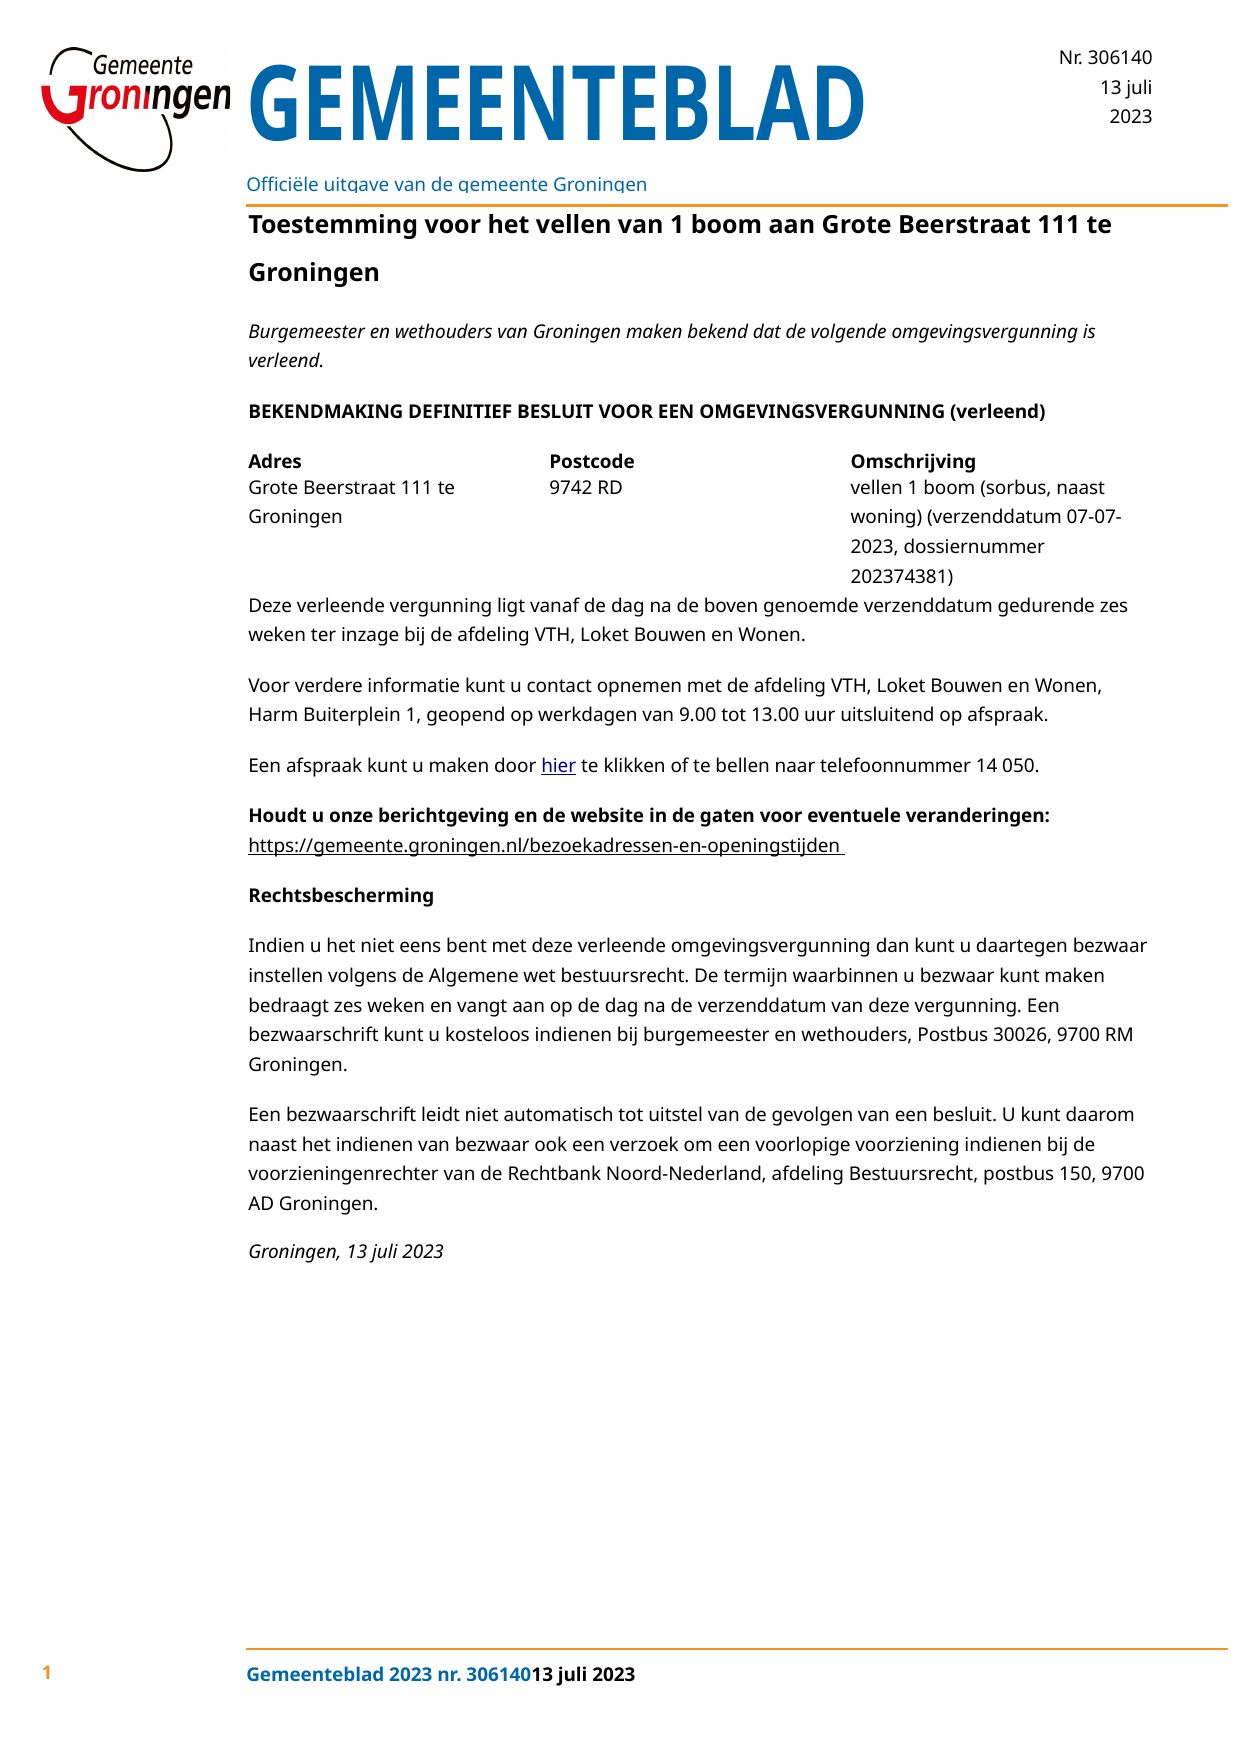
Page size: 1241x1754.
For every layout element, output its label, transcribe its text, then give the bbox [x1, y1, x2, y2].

text Groningen, 13 juli 2023 [248, 1238, 1152, 1264]
table_header Adres [248, 449, 549, 474]
table_cell vellen 1 boom (sorbus, naast woning) (verzenddatum 07-07-2023, dossiernummer 202374381) [850, 474, 1152, 589]
text Toestemming voor het vellen van 1 boom aan Grote Beerstraat 111 te Groningen [248, 207, 1152, 288]
text Een afspraak kunt u maken door hier te klikken of te bellen naar telefoonnummer 14 050. [248, 752, 1152, 778]
text Een bezwaarschrift leidt niet automatisch tot uitstel van de gevolgen van een besluit. U kunt daarom naast het indienen van bezwaar ook een verzoek om een voorlopige voorziening indienen bij de voorzieningenrechter van de Rechtbank Noord-Nederland, afdeling Bestuursrecht, postbus 150, 9700 AD Groningen. [248, 1101, 1152, 1216]
text Rechtsbescherming [248, 882, 1152, 908]
text Houdt u onze berichtgeving en de website in de gaten voor eventuele veranderingen: https://gemeente.groningen.nl/bezoekadressen-en-openingstijden [248, 802, 1152, 858]
table_cell Grote Beerstraat 111 te Groningen [248, 474, 549, 589]
table_header Postcode [549, 449, 850, 474]
picture [41, 47, 231, 172]
text Voor verdere informatie kunt u contact opnemen met de afdeling VTH, Loket Bouwen en Wonen, Harm Buiterplein 1, geopend op werkdagen van 9.00 tot 13.00 uur uitsluitend op afspraak. [248, 672, 1152, 727]
text Burgemeester en wethouders van Groningen maken bekend dat de volgende omgevingsvergunning is verleend. [248, 318, 1152, 373]
table_cell 9742 RD [549, 474, 850, 589]
text Indien u het niet eens bent met deze verleende omgevingsvergunning dan kunt u daartegen bezwaar instellen volgens de Algemene wet bestuursrecht. De termijn waarbinnen u bezwaar kunt maken bedraagt zes weken en vangt aan op de dag na de verzenddatum van deze vergunning. Een bezwaarschrift kunt u kosteloos indienen bij burgemeester en wethouders, Postbus 30026, 9700 RM Groningen. [248, 933, 1152, 1077]
text BEKENDMAKING DEFINITIEF BESLUIT VOOR EEN OMGEVINGSVERGUNNING (verleend) [248, 398, 1152, 424]
text Deze verleende vergunning ligt vanaf de dag na de boven genoemde verzenddatum gedurende zes weken ter inzage bij de afdeling VTH, Loket Bouwen en Wonen. [248, 592, 1152, 647]
table_header Omschrijving [850, 449, 1152, 474]
